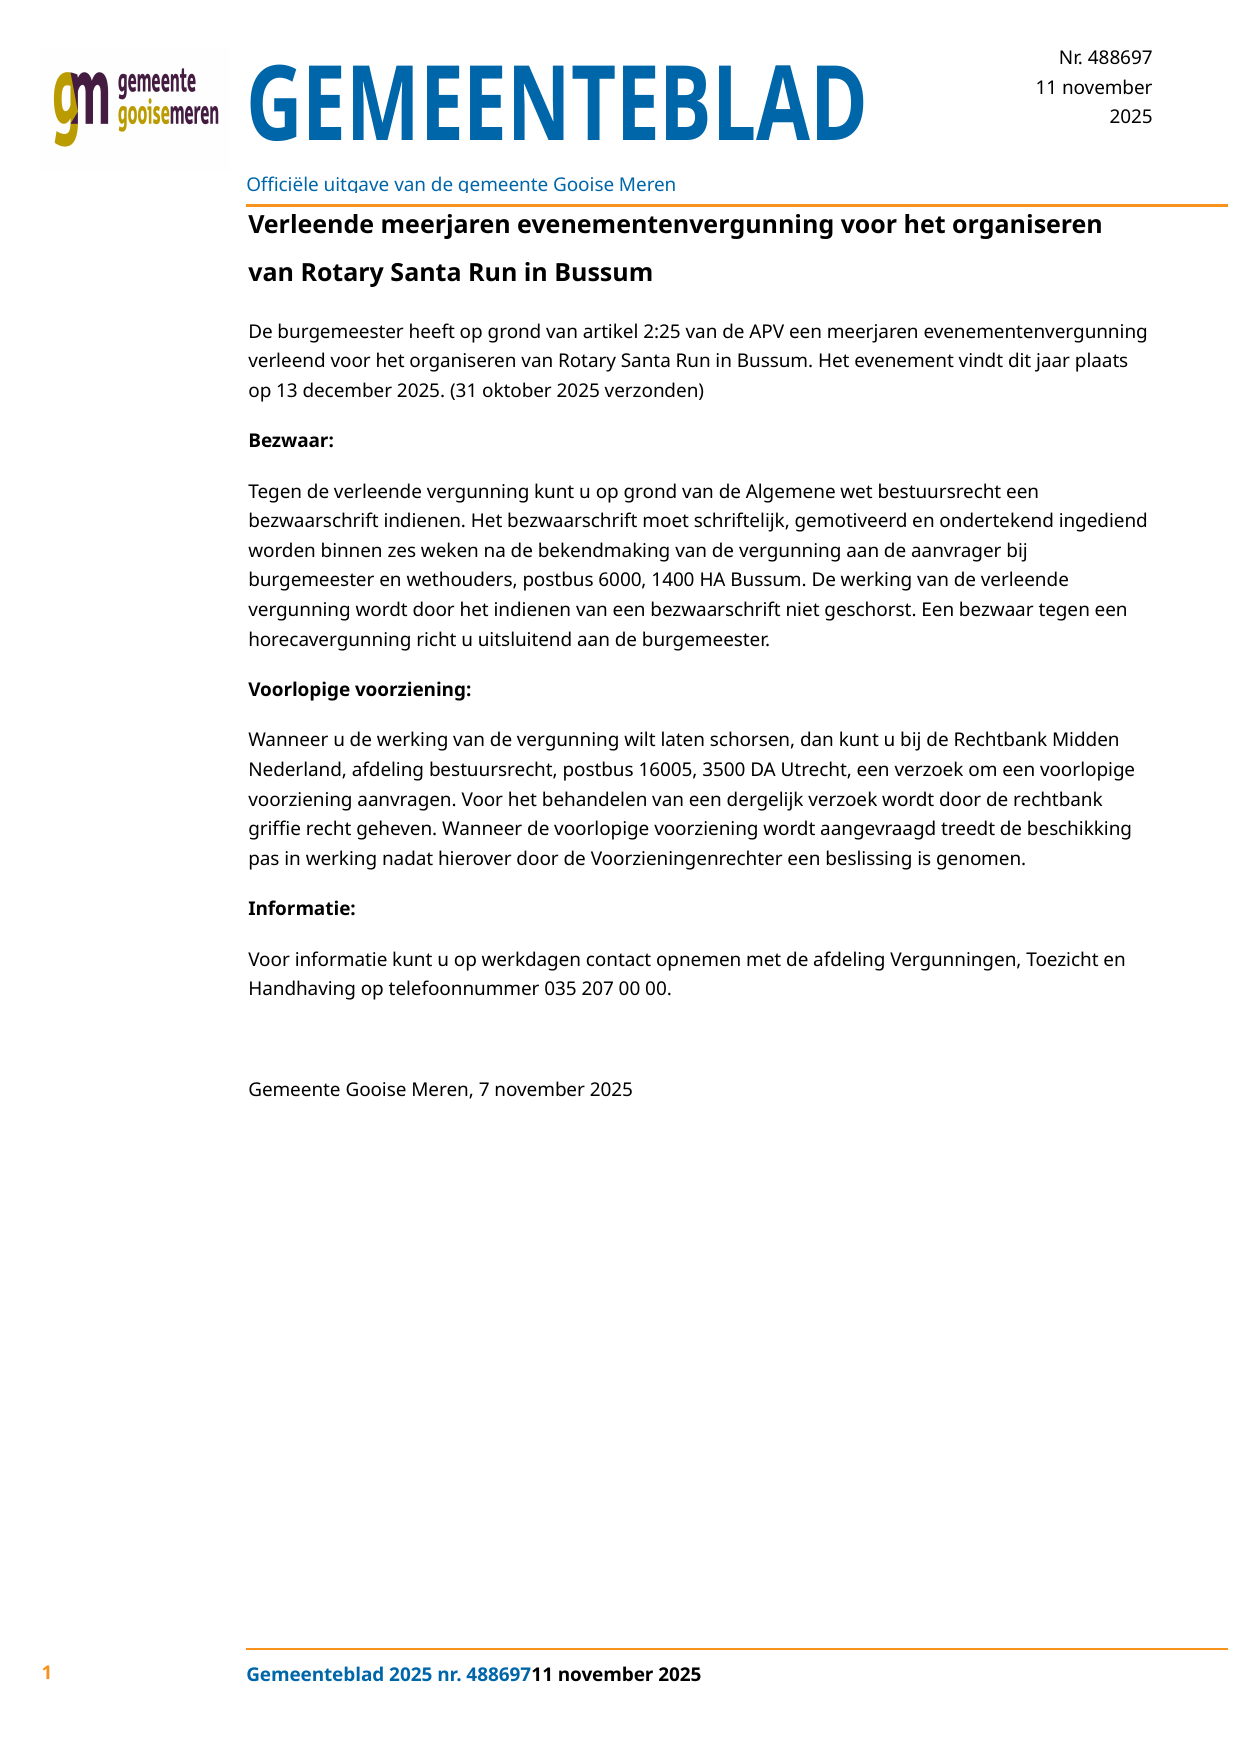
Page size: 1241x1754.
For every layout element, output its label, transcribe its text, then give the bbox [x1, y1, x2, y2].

text Wanneer u de werking van de vergunning wilt laten schorsen, dan kunt u bij de Rechtbank Midden Nederland, afdeling bestuursrecht, postbus 16005, 3500 DA Utrecht, een verzoek om een voorlopige voorziening aanvragen. Voor het behandelen van een dergelijk verzoek wordt door de rechtbank griffie recht geheven. Wanneer de voorlopige voorziening wordt aangevraagd treedt de beschikking pas in werking nadat hierover door de Voorzieningenrechter een beslissing is genomen. [248, 727, 1152, 871]
text Voorlopige voorziening: [248, 676, 1152, 702]
text Bezwaar: [248, 427, 1152, 453]
text Verleende meerjaren evenementenvergunning voor het organiseren van Rotary Santa Run in Bussum [248, 207, 1152, 288]
text Tegen de verleende vergunning kunt u op grond van de Algemene wet bestuursrecht een bezwaarschrift indienen. Het bezwaarschrift moet schriftelijk, gemotiveerd en ondertekend ingediend worden binnen zes weken na de bekendmaking van de vergunning aan de aanvrager bij burgemeester en wethouders, postbus 6000, 1400 HA Bussum. De werking van de verleende vergunning wordt door het indienen van een bezwaarschrift niet geschorst. Een bezwaar tegen een horecavergunning richt u uitsluitend aan de burgemeester. [248, 478, 1152, 652]
text De burgemeester heeft op grond van artikel 2:25 van de APV een meerjaren evenementenvergunning verleend voor het organiseren van Rotary Santa Run in Bussum. Het evenement vindt dit jaar plaats op 13 december 2025. (31 oktober 2025 verzonden) [248, 318, 1152, 403]
text Informatie: [248, 895, 1152, 921]
text Voor informatie kunt u op werkdagen contact opnemen met de afdeling Vergunningen, Toezicht en Handhaving op telefoonnummer 035 207 00 00. [248, 946, 1152, 1001]
picture [41, 47, 231, 172]
text Gemeente Gooise Meren, 7 november 2025 [248, 1076, 1152, 1102]
